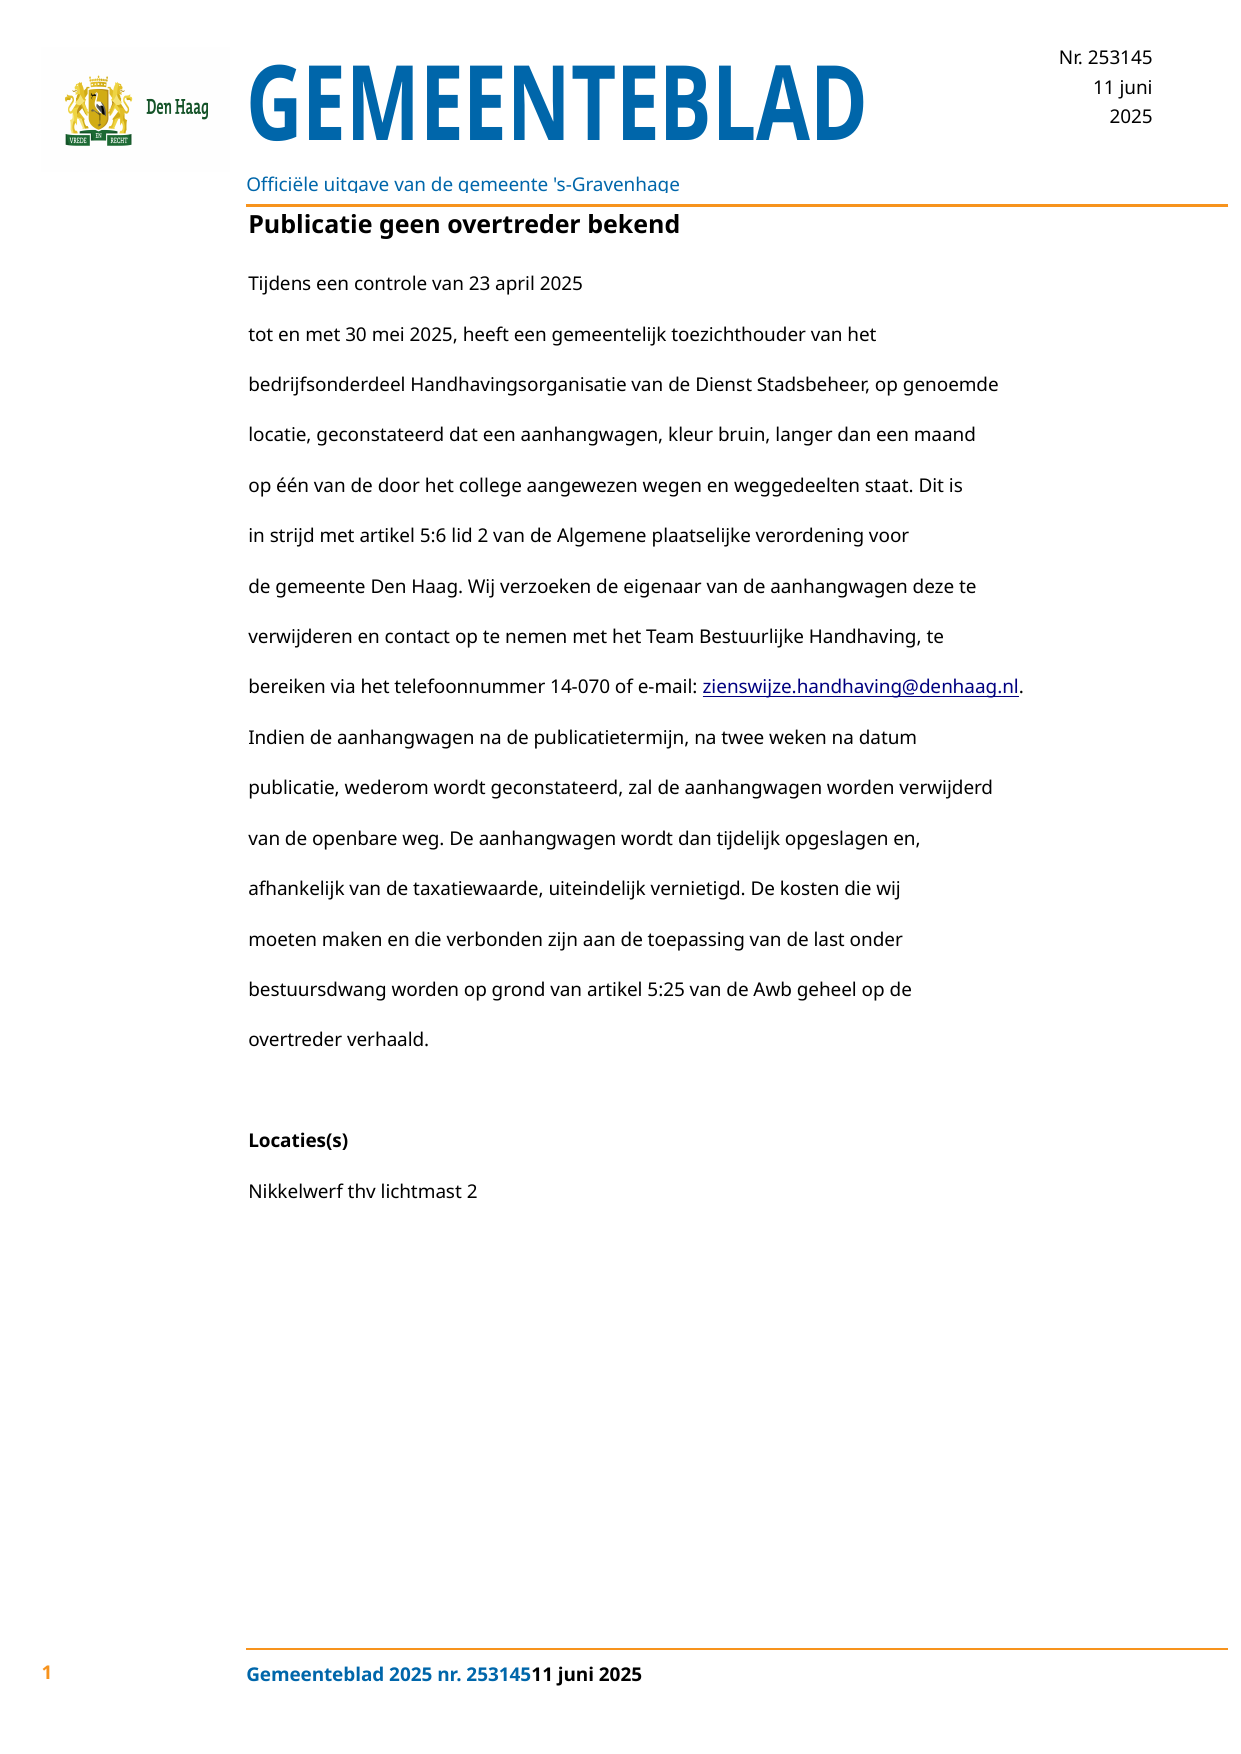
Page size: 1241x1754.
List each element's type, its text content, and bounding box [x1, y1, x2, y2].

text op één van de door het college aangewezen wegen en weggedeelten staat. Dit is [248, 472, 1152, 498]
text Indien de aanhangwagen na de publicatietermijn, na twee weken na datum [248, 724, 1152, 750]
text afhankelijk van de taxatiewaarde, uiteindelijk vernietigd. De kosten die wij [248, 875, 1152, 901]
text bedrijfsonderdeel Handhavingsorganisatie van de Dienst Stadsbeheer, op genoemde [248, 371, 1152, 397]
text moeten maken en die verbonden zijn aan de toepassing van de last onder [248, 926, 1152, 951]
text van de openbare weg. De aanhangwagen wordt dan tijdelijk opgeslagen en, [248, 825, 1152, 851]
text locatie, geconstateerd dat een aanhangwagen, kleur bruin, langer dan een maand [248, 422, 1152, 447]
text bereiken via het telefoonnummer 14-070 of e-mail: zienswijze.handhaving@denhaag.nl. [248, 674, 1152, 699]
text publicatie, wederom wordt geconstateerd, zal de aanhangwagen worden verwijderd [248, 774, 1152, 800]
text Publicatie geen overtreder bekend [248, 207, 1152, 241]
text Nikkelwerf thv lichtmast 2 [248, 1178, 1152, 1203]
text bestuursdwang worden op grond van artikel 5:25 van de Awb geheel op de [248, 976, 1152, 1002]
text de gemeente Den Haag. Wij verzoeken de eigenaar van de aanhangwagen deze te [248, 573, 1152, 598]
picture [41, 47, 231, 172]
text verwijderen en contact op te nemen met het Team Bestuurlijke Handhaving, te [248, 623, 1152, 649]
text Tijdens een controle van 23 april 2025 [248, 270, 1152, 296]
text overtreder verhaald. [248, 1027, 1152, 1052]
text Locaties(s) [248, 1127, 1152, 1153]
text in strijd met artikel 5:6 lid 2 van de Algemene plaatselijke verordening voor [248, 522, 1152, 548]
text tot en met 30 mei 2025, heeft een gemeentelijk toezichthouder van het [248, 321, 1152, 346]
